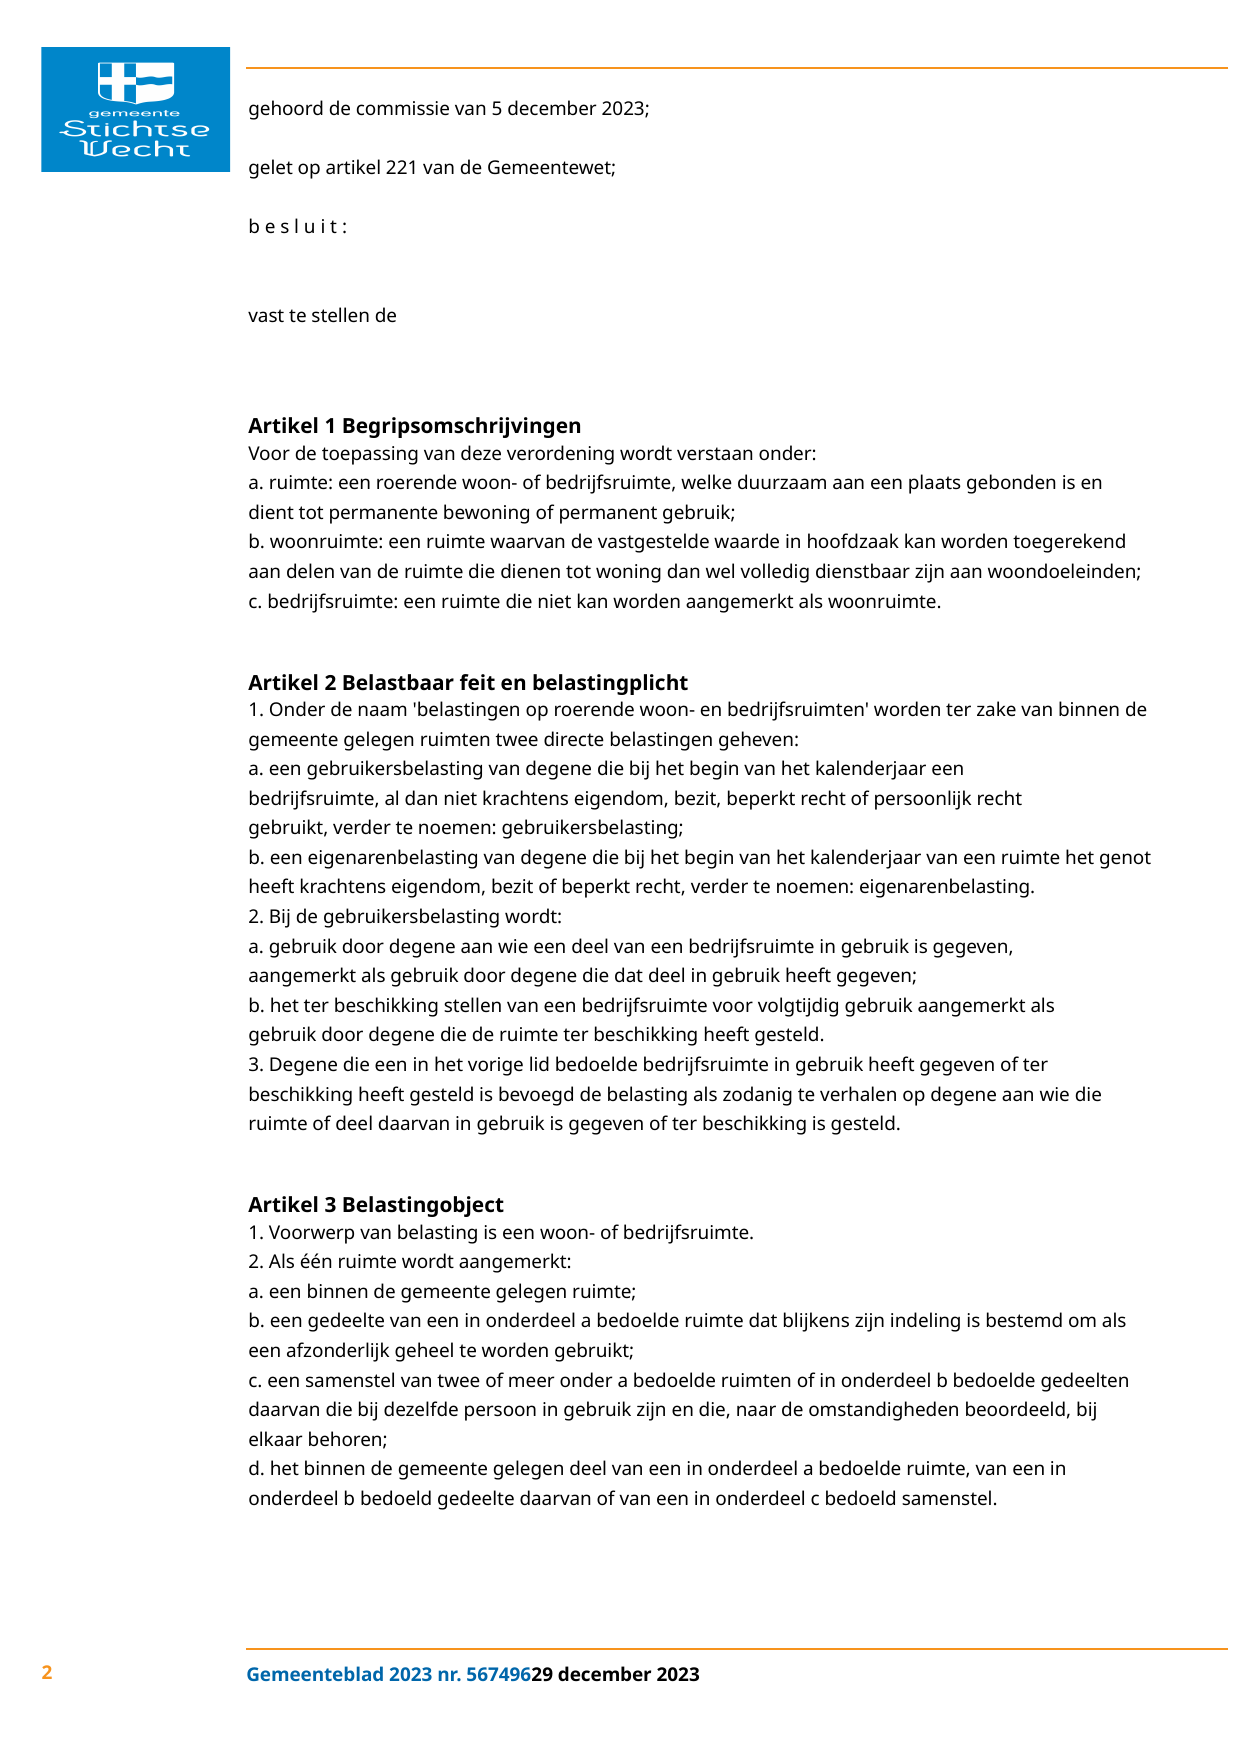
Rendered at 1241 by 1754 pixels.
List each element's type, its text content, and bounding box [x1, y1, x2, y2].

text gehoord de commissie van 5 december 2023; [248, 95, 1152, 121]
text Artikel 3 Belastingobject [248, 1190, 1152, 1219]
text 2. Als één ruimte wordt aangemerkt: [248, 1248, 1152, 1274]
text c. bedrijfsruimte: een ruimte die niet kan worden aangemerkt als woonruimte. [248, 588, 1152, 613]
text Voor de toepassing van deze verordening wordt verstaan onder: [248, 440, 1152, 466]
text 2. Bij de gebruikersbelasting wordt: [248, 903, 1152, 929]
text a. een binnen de gemeente gelegen ruimte; [248, 1278, 1152, 1304]
text 1. Voorwerp van belasting is een woon- of bedrijfsruimte. [248, 1219, 1152, 1244]
text b. een gedeelte van een in onderdeel a bedoelde ruimte dat blijkens zijn indeling is bestemd om als een afzonderlijk geheel te worden gebruikt; [248, 1308, 1152, 1363]
text b. een eigenarenbelasting van degene die bij het begin van het kalenderjaar van een ruimte het genot heeft krachtens eigendom, bezit of beperkt recht, verder te noemen: eigenarenbelasting. [248, 844, 1152, 899]
text a. gebruik door degene aan wie een deel van een bedrijfsruimte in gebruik is gegeven, [248, 933, 1152, 959]
text b. woonruimte: een ruimte waarvan de vastgestelde waarde in hoofdzaak kan worden toegerekend aan delen van de ruimte die dienen tot woning dan wel volledig dienstbaar zijn aan woondoeleinden; [248, 529, 1152, 584]
picture [137, 63, 174, 103]
text d. het binnen de gemeente gelegen deel van een in onderdeel a bedoelde ruimte, van een in onderdeel b bedoeld gedeelte daarvan of van een in onderdeel c bedoeld samenstel. [248, 1456, 1152, 1511]
text Artikel 1 Begripsomschrijvingen [248, 411, 1152, 440]
text a. een gebruikersbelasting van degene die bij het begin van het kalenderjaar een [248, 755, 1152, 781]
text Artikel 2 Belastbaar feit en belastingplicht [248, 668, 1152, 696]
text gebruik door degene die de ruimte ter beschikking heeft gesteld. [248, 1022, 1152, 1047]
text b. het ter beschikking stellen van een bedrijfsruimte voor volgtijdig gebruik aangemerkt als [248, 992, 1152, 1018]
text 3. Degene die een in het vorige lid bedoelde bedrijfsruimte in gebruik heeft gegeven of ter beschikking heeft gesteld is bevoegd de belasting als zodanig te verhalen op degene aan wie die ruimte of deel daarvan in gebruik is gegeven of ter beschikking is gesteld. [248, 1051, 1152, 1136]
text bedrijfsruimte, al dan niet krachtens eigendom, bezit, beperkt recht of persoonlijk recht [248, 785, 1152, 811]
text 1. Onder de naam 'belastingen op roerende woon- en bedrijfsruimten' worden ter zake van binnen de gemeente gelegen ruimten twee directe belastingen geheven: [248, 696, 1152, 752]
text a. ruimte: een roerende woon- of bedrijfsruimte, welke duurzaam aan een plaats gebonden is en dient tot permanente bewoning of permanent gebruik; [248, 469, 1152, 525]
text aangemerkt als gebruik door degene die dat deel in gebruik heeft gegeven; [248, 962, 1152, 988]
text b e s l u i t : [248, 213, 1152, 239]
picture [99, 63, 135, 101]
text vast te stellen de [248, 302, 1152, 328]
text gelet op artikel 221 van de Gemeentewet; [248, 154, 1152, 180]
text gebruikt, verder te noemen: gebruikersbelasting; [248, 814, 1152, 840]
text c. een samenstel van twee of meer onder a bedoelde ruimten of in onderdeel b bedoelde gedeelten daarvan die bij dezelfde persoon in gebruik zijn en die, naar de omstandigheden beoordeeld, bij elkaar behoren; [248, 1367, 1152, 1452]
